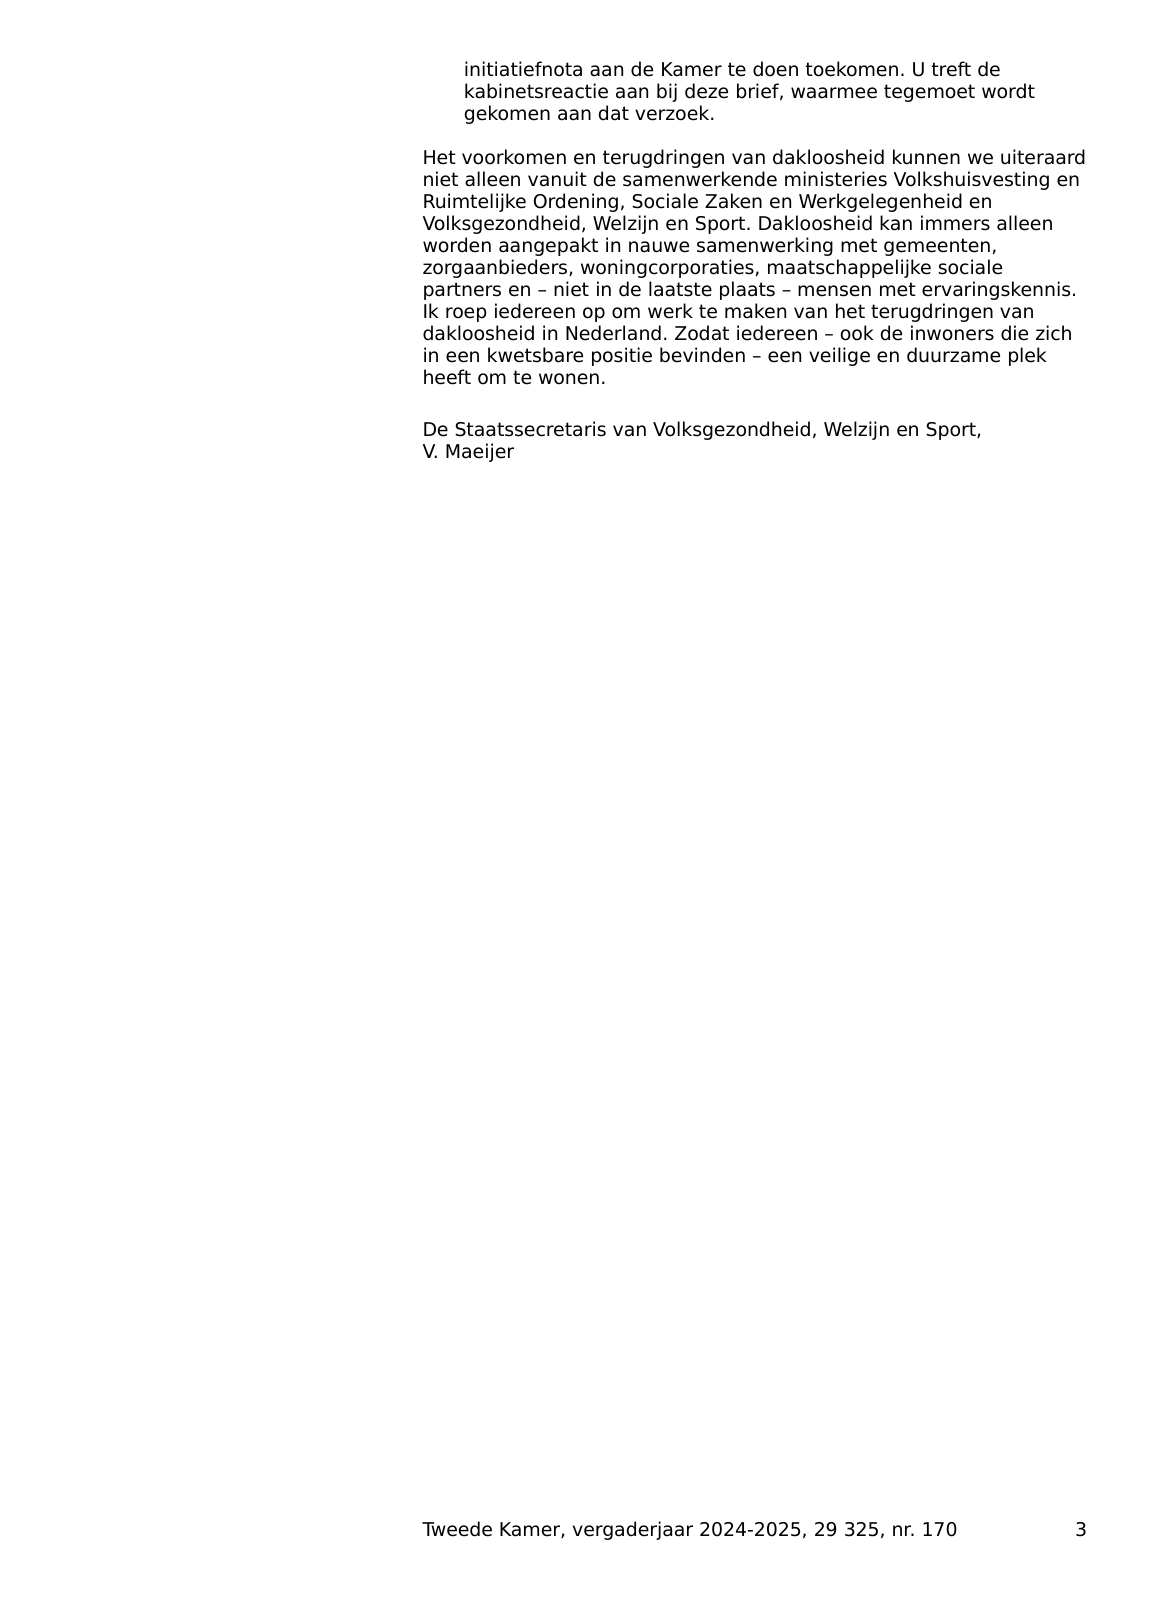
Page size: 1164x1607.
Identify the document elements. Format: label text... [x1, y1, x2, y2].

text initiatiefnota aan de Kamer te doen toekomen. U treft de kabinetsreactie aan bij deze brief, waarmee tegemoet wordt gekomen aan dat verzoek. [464, 59, 1087, 125]
text Het voorkomen en terugdringen van dakloosheid kunnen we uiteraard niet alleen vanuit de samenwerkende ministeries Volkshuisvesting en Ruimtelijke Ordening, Sociale Zaken en Werkgelegenheid en Volksgezondheid, Welzijn en Sport. Dakloosheid kan immers alleen worden aangepakt in nauwe samenwerking met gemeenten, zorgaanbieders, woningcorporaties, maatschappelijke sociale partners en – niet in de laatste plaats – mensen met ervaringskennis. Ik roep iedereen op om werk te maken van het terugdringen van dakloosheid in Nederland. Zodat iedereen – ook de inwoners die zich in een kwetsbare positie bevinden – een veilige en duurzame plek heeft om te wonen. [422, 147, 1087, 389]
text De Staatssecretaris van Volksgezondheid, Welzijn en Sport, V. Maeijer [422, 419, 1087, 463]
